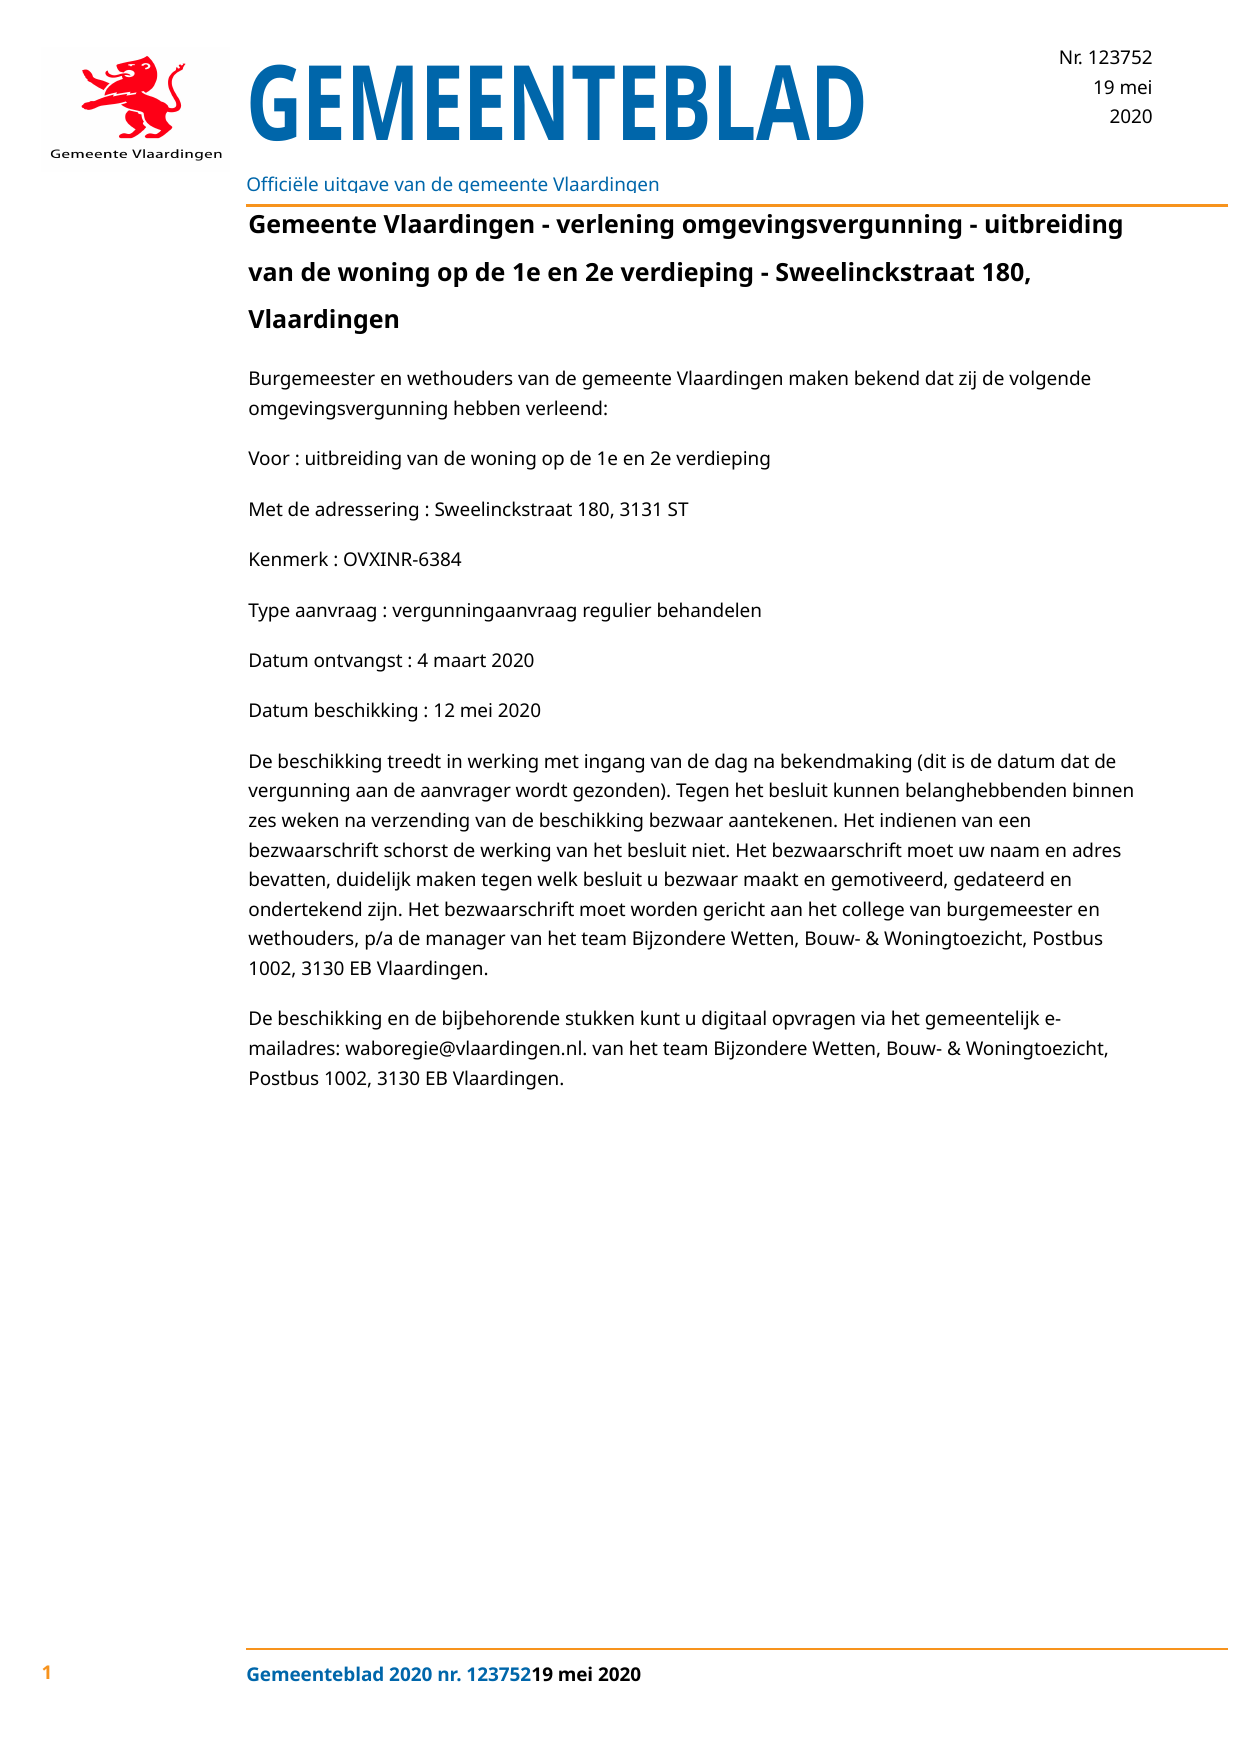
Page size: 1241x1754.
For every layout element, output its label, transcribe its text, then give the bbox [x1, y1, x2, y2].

text Gemeente Vlaardingen - verlening omgevingsvergunning - uitbreiding van de woning op de 1e en 2e verdieping - Sweelinckstraat 180, Vlaardingen [248, 207, 1152, 336]
text Datum ontvangst : 4 maart 2020 [248, 647, 1152, 673]
text De beschikking treedt in werking met ingang van de dag na bekendmaking (dit is de datum dat de vergunning aan de aanvrager wordt gezonden). Tegen het besluit kunnen belanghebbenden binnen zes weken na verzending van de beschikking bezwaar aantekenen. Het indienen van een bezwaarschrift schorst de werking van het besluit niet. Het bezwaarschrift moet uw naam en adres bevatten, duidelijk maken tegen welk besluit u bezwaar maakt en gemotiveerd, gedateerd en ondertekend zijn. Het bezwaarschrift moet worden gericht aan het college van burgemeester en wethouders, p/a de manager van het team Bijzondere Wetten, Bouw- & Woningtoezicht, Postbus 1002, 3130 EB Vlaardingen. [248, 748, 1152, 981]
text Kenmerk : OVXINR-6384 [248, 546, 1152, 572]
text Voor : uitbreiding van de woning op de 1e en 2e verdieping [248, 446, 1152, 471]
text Type aanvraag : vergunningaanvraag regulier behandelen [248, 597, 1152, 622]
text Burgemeester en wethouders van de gemeente Vlaardingen maken bekend dat zij de volgende omgevingsvergunning hebben verleend: [248, 366, 1152, 421]
text De beschikking en de bijbehorende stukken kunt u digitaal opvragen via het gemeentelijk e-mailadres: waboregie@vlaardingen.nl. van het team Bijzondere Wetten, Bouw- & Woningtoezicht, Postbus 1002, 3130 EB Vlaardingen. [248, 1006, 1152, 1090]
picture [41, 47, 231, 172]
text Met de adressering : Sweelinckstraat 180, 3131 ST [248, 496, 1152, 522]
text Datum beschikking : 12 mei 2020 [248, 698, 1152, 723]
